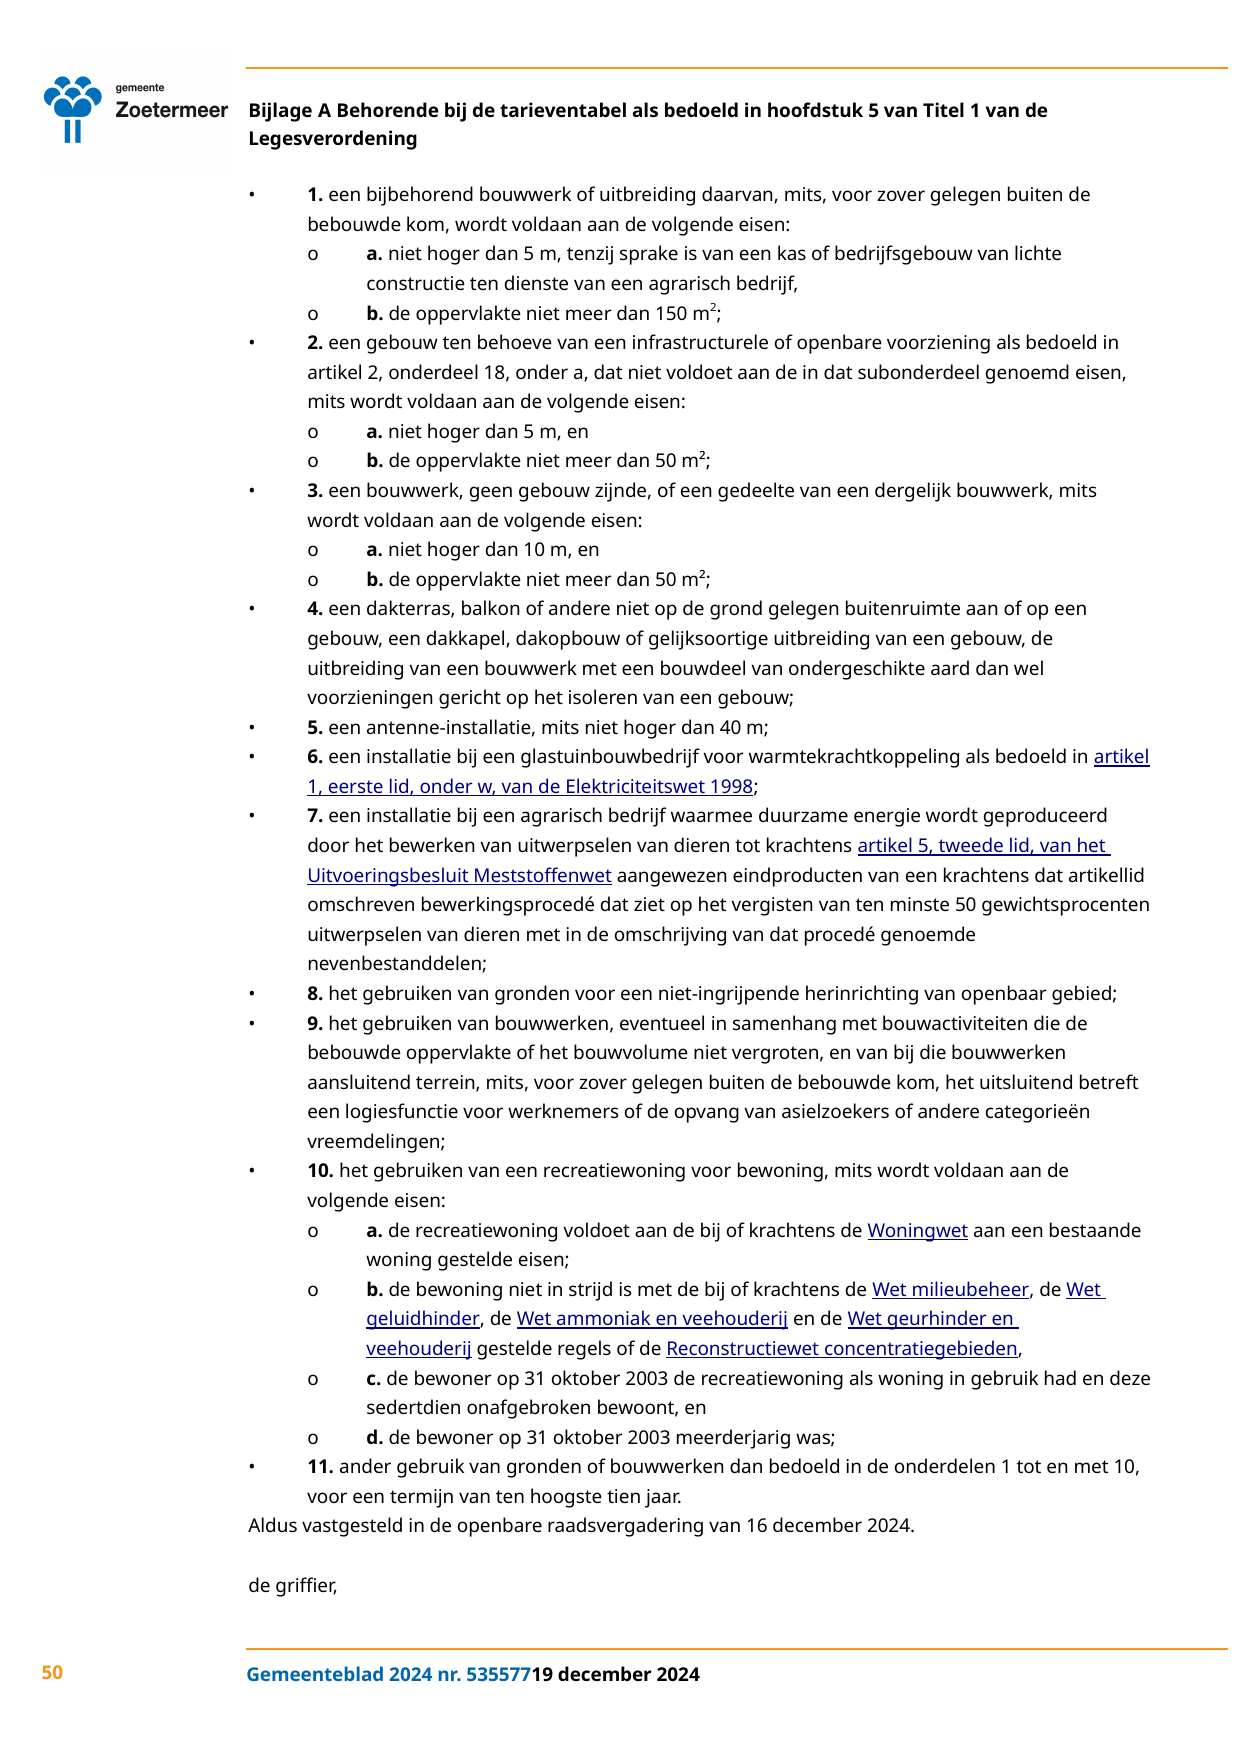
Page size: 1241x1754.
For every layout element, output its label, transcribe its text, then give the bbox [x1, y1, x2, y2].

list a. niet hoger dan 5 m, tenzij sprake is van een kas of bedrijfsgebouw van lichte constructie ten dienste van een agrarisch bedrijf, [307, 241, 1152, 296]
text Bijlage A Behorende bij de tarieventabel als bedoeld in hoofdstuk 5 van Titel 1 van de Legesverordening [248, 95, 1152, 152]
list d. de bewoner op 31 oktober 2003 meerderjarig was; [307, 1424, 1152, 1449]
picture [41, 47, 231, 172]
list 3. een bouwwerk, geen gebouw zijnde, of een gedeelte van een dergelijk bouwwerk, mits wordt voldaan aan de volgende eisen: [248, 477, 1152, 532]
list a. niet hoger dan 5 m, en [307, 418, 1152, 444]
list 10. het gebruiken van een recreatiewoning voor bewoning, mits wordt voldaan aan de volgende eisen: [248, 1158, 1152, 1213]
list 8. het gebruiken van gronden voor een niet-ingrijpende herinrichting van openbaar gebied; [248, 980, 1152, 1006]
list a. niet hoger dan 10 m, en [307, 536, 1152, 562]
list 4. een dakterras, balkon of andere niet op de grond gelegen buitenruimte aan of op een gebouw, een dakkapel, dakopbouw of gelijksoortige uitbreiding van een gebouw, de uitbreiding van een bouwwerk met een bouwdeel van ondergeschikte aard dan wel voorzieningen gericht op het isoleren van een gebouw; [248, 596, 1152, 710]
list 1. een bijbehorend bouwwerk of uitbreiding daarvan, mits, voor zover gelegen buiten de bebouwde kom, wordt voldaan aan de volgende eisen: [248, 181, 1152, 237]
list b. de bewoning niet in strijd is met de bij of krachtens de Wet milieubeheer, de Wet geluidhinder, de Wet ammoniak en veehouderij en de Wet geurhinder en veehouderij gestelde regels of de Reconstructiewet concentratiegebieden, [307, 1276, 1152, 1361]
text Aldus vastgesteld in de openbare raadsvergadering van 16 december 2024. [248, 1513, 1152, 1538]
list 7. een installatie bij een agrarisch bedrijf waarmee duurzame energie wordt geproduceerd door het bewerken van uitwerpselen van dieren tot krachtens artikel 5, tweede lid, van het Uitvoeringsbesluit Meststoffenwet aangewezen eindproducten van een krachtens dat artikellid omschreven bewerkingsprocedé dat ziet op het vergisten van ten minste 50 gewichtsprocenten uitwerpselen van dieren met in de omschrijving van dat procedé genoemde nevenbestanddelen; [248, 803, 1152, 976]
list b. de oppervlakte niet meer dan 50 m²; [307, 566, 1152, 592]
list 5. een antenne-installatie, mits niet hoger dan 40 m; [248, 714, 1152, 739]
list c. de bewoner op 31 oktober 2003 de recreatiewoning als woning in gebruik had en deze sedertdien onafgebroken bewoont, en [307, 1365, 1152, 1420]
list b. de oppervlakte niet meer dan 150 m2; [307, 300, 1152, 325]
list b. de oppervlakte niet meer dan 50 m²; [307, 448, 1152, 473]
list a. de recreatiewoning voldoet aan de bij of krachtens de Woningwet aan een bestaande woning gestelde eisen; [307, 1217, 1152, 1272]
list 11. ander gebruik van gronden of bouwwerken dan bedoeld in de onderdelen 1 tot en met 10, voor een termijn van ten hoogste tien jaar. [248, 1453, 1152, 1509]
list 9. het gebruiken van bouwwerken, eventueel in samenhang met bouwactiviteiten die de bebouwde oppervlakte of het bouwvolume niet vergroten, en van bij die bouwwerken aansluitend terrein, mits, voor zover gelegen buiten de bebouwde kom, het uitsluitend betreft een logiesfunctie voor werknemers of de opvang van asielzoekers of andere categorieën vreemdelingen; [248, 1010, 1152, 1154]
list 6. een installatie bij een glastuinbouwbedrijf voor warmtekrachtkoppeling als bedoeld in artikel 1, eerste lid, onder w, van de Elektriciteitswet 1998; [248, 743, 1152, 799]
list 2. een gebouw ten behoeve van een infrastructurele of openbare voorziening als bedoeld in artikel 2, onderdeel 18, onder a, dat niet voldoet aan de in dat subonderdeel genoemd eisen, mits wordt voldaan aan de volgende eisen: [248, 329, 1152, 414]
text de griffier, [248, 1572, 1152, 1597]
